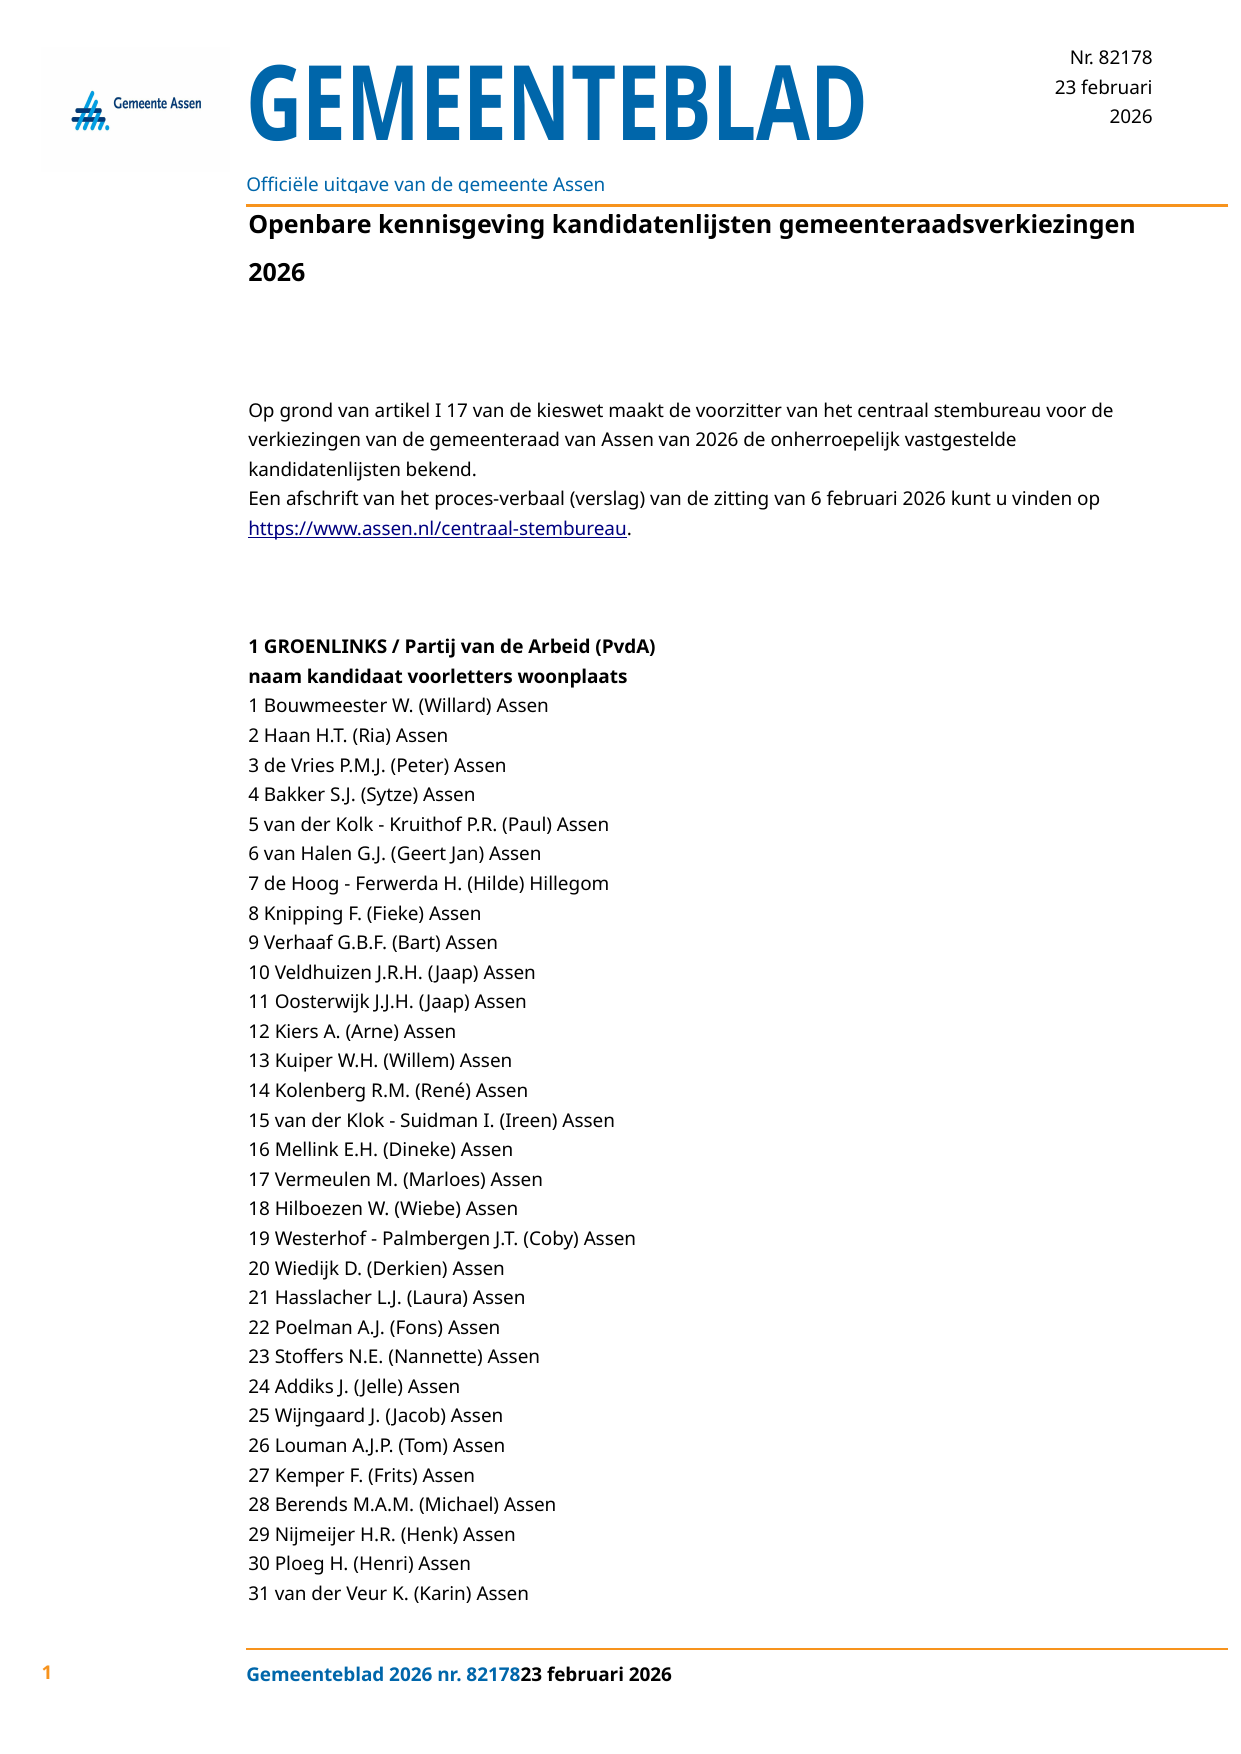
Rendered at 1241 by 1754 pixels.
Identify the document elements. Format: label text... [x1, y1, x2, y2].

text 29 Nijmeijer H.R. (Henk) Assen [248, 1521, 1152, 1547]
text 9 Verhaaf G.B.F. (Bart) Assen [248, 929, 1152, 955]
text 27 Kemper F. (Frits) Assen [248, 1462, 1152, 1487]
text 30 Ploeg H. (Henri) Assen [248, 1551, 1152, 1576]
text 28 Berends M.A.M. (Michael) Assen [248, 1491, 1152, 1517]
text 6 van Halen G.J. (Geert Jan) Assen [248, 841, 1152, 866]
text 7 de Hoog - Ferwerda H. (Hilde) Hillegom [248, 870, 1152, 896]
text 12 Kiers A. (Arne) Assen [248, 1018, 1152, 1044]
text 31 van der Veur K. (Karin) Assen [248, 1580, 1152, 1606]
text Op grond van artikel I 17 van de kieswet maakt de voorzitter van het centraal stembureau voor de verkiezingen van de gemeenteraad van Assen van 2026 de onherroepelijk vastgestelde kandidatenlijsten bekend. [248, 397, 1152, 482]
text 14 Kolenberg R.M. (René) Assen [248, 1077, 1152, 1103]
text naam kandidaat voorletters woonplaats [248, 663, 1152, 689]
text 20 Wiedijk D. (Derkien) Assen [248, 1255, 1152, 1280]
text 19 Westerhof - Palmbergen J.T. (Coby) Assen [248, 1225, 1152, 1251]
text 17 Vermeulen M. (Marloes) Assen [248, 1166, 1152, 1192]
text 24 Addiks J. (Jelle) Assen [248, 1373, 1152, 1399]
picture [41, 47, 231, 172]
text Openbare kennisgeving kandidatenlijsten gemeenteraadsverkiezingen 2026 [248, 207, 1152, 288]
text 21 Hasslacher L.J. (Laura) Assen [248, 1284, 1152, 1310]
text 11 Oosterwijk J.J.H. (Jaap) Assen [248, 988, 1152, 1014]
text 13 Kuiper W.H. (Willem) Assen [248, 1048, 1152, 1073]
text 23 Stoffers N.E. (Nannette) Assen [248, 1343, 1152, 1369]
text 4 Bakker S.J. (Sytze) Assen [248, 781, 1152, 807]
text 3 de Vries P.M.J. (Peter) Assen [248, 752, 1152, 777]
text 22 Poelman A.J. (Fons) Assen [248, 1314, 1152, 1339]
text 5 van der Kolk - Kruithof P.R. (Paul) Assen [248, 811, 1152, 837]
text 2 Haan H.T. (Ria) Assen [248, 722, 1152, 748]
text 1 GROENLINKS / Partij van de Arbeid (PvdA) [248, 633, 1152, 659]
text 18 Hilboezen W. (Wiebe) Assen [248, 1196, 1152, 1221]
text Een afschrift van het proces-verbaal (verslag) van de zitting van 6 februari 2026 kunt u vinden op https://www.assen.nl/centraal-stembureau. [248, 486, 1152, 541]
text 10 Veldhuizen J.R.H. (Jaap) Assen [248, 959, 1152, 984]
text 16 Mellink E.H. (Dineke) Assen [248, 1136, 1152, 1162]
text 25 Wijngaard J. (Jacob) Assen [248, 1403, 1152, 1428]
text 26 Louman A.J.P. (Tom) Assen [248, 1432, 1152, 1458]
text 15 van der Klok - Suidman I. (Ireen) Assen [248, 1107, 1152, 1132]
text 8 Knipping F. (Fieke) Assen [248, 900, 1152, 925]
text 1 Bouwmeester W. (Willard) Assen [248, 693, 1152, 718]
